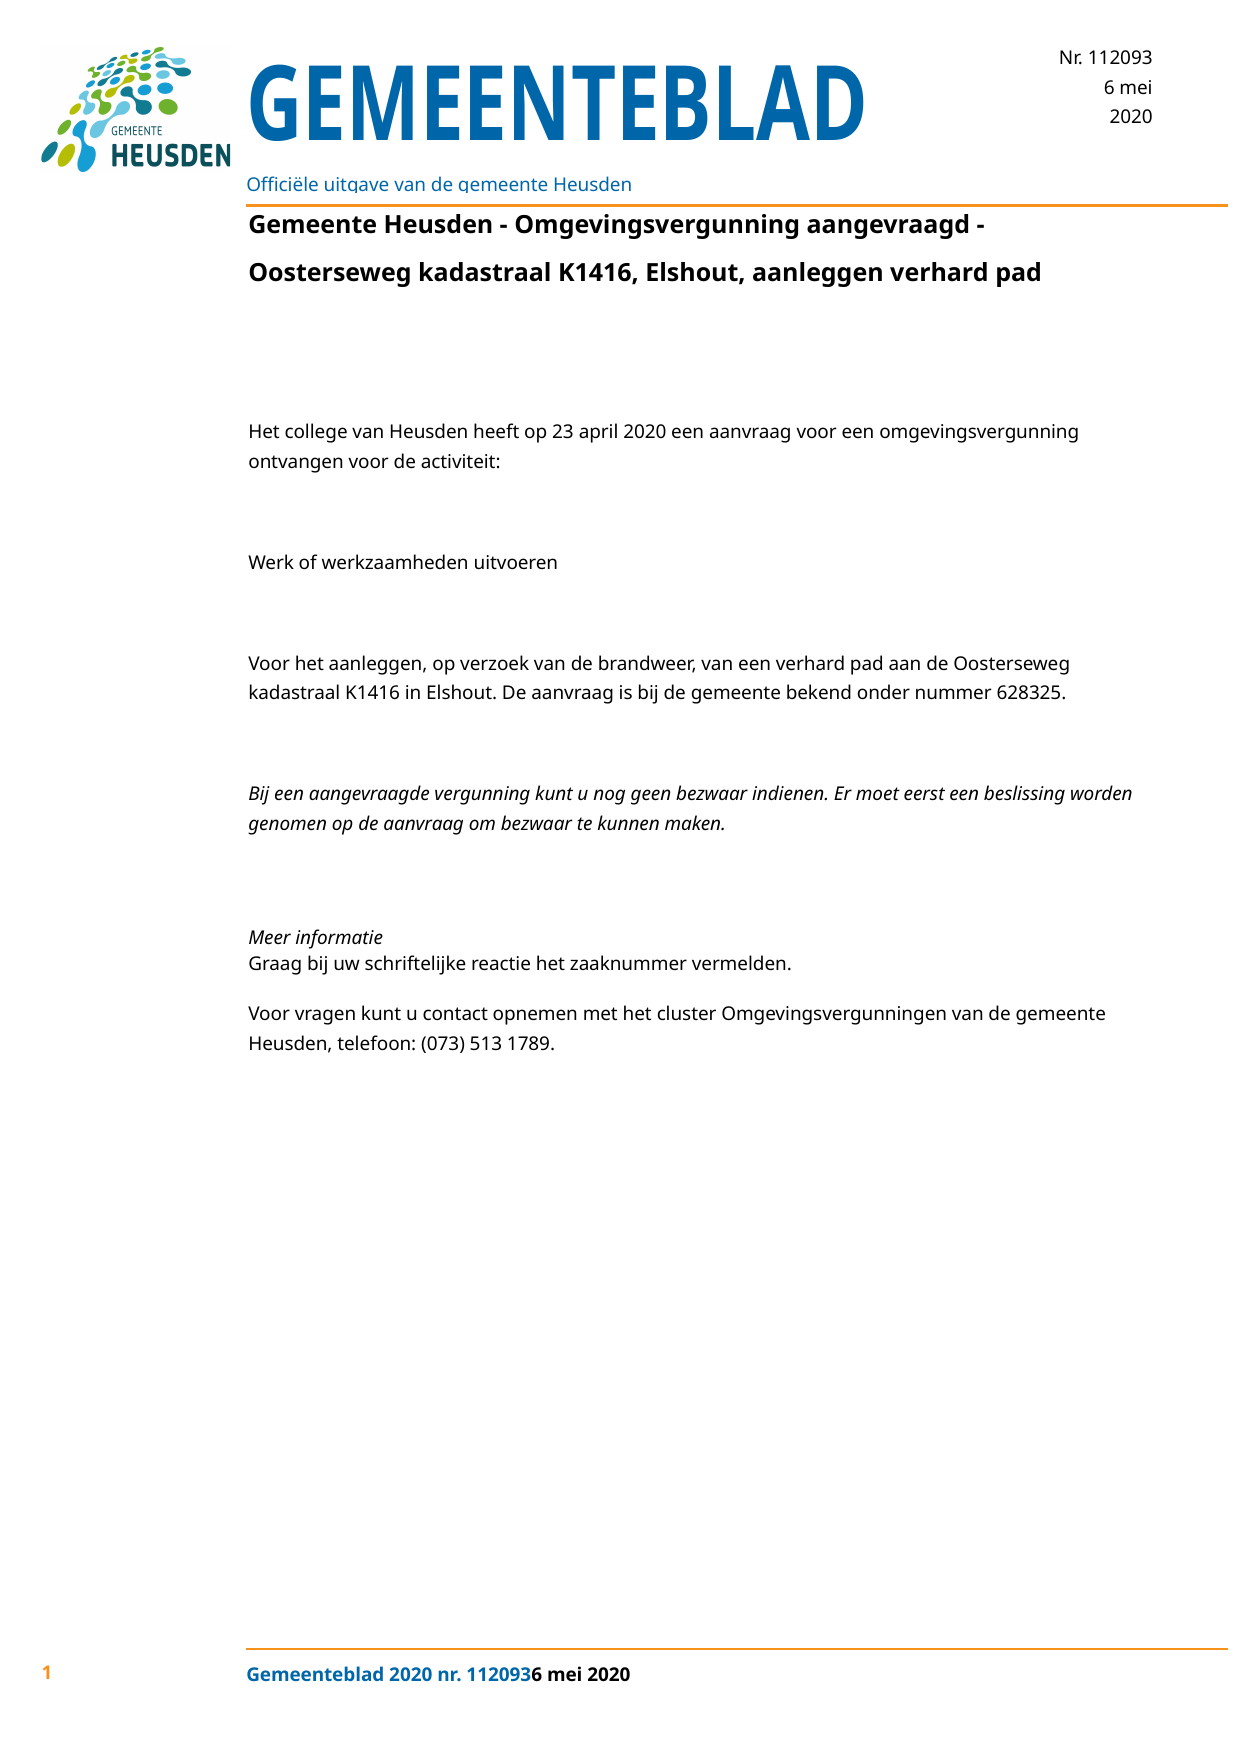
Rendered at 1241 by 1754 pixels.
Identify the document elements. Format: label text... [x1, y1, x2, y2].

text Gemeente Heusden - Omgevingsvergunning aangevraagd - Oosterseweg kadastraal K1416, Elshout, aanleggen verhard pad [248, 207, 1152, 288]
text Graag bij uw schriftelijke reactie het zaaknummer vermelden. [248, 950, 1152, 976]
text Voor het aanleggen, op verzoek van de brandweer, van een verhard pad aan de Oosterseweg kadastraal K1416 in Elshout. De aanvraag is bij de gemeente bekend onder nummer 628325. [248, 650, 1152, 705]
text Werk of werkzaamheden uitvoeren [248, 549, 1152, 575]
text Het college van Heusden heeft op 23 april 2020 een aanvraag voor een omgevingsvergunning ontvangen voor de activiteit: [248, 419, 1152, 474]
text Meer informatie [248, 924, 1152, 950]
text Voor vragen kunt u contact opnemen met het cluster Omgevingsvergunningen van de gemeente Heusden, telefoon: (073) 513 1789. [248, 1001, 1152, 1056]
picture [41, 47, 231, 172]
text Bij een aangevraagde vergunning kunt u nog geen bezwaar indienen. Er moet eerst een beslissing worden genomen op de aanvraag om bezwaar te kunnen maken. [248, 780, 1152, 836]
